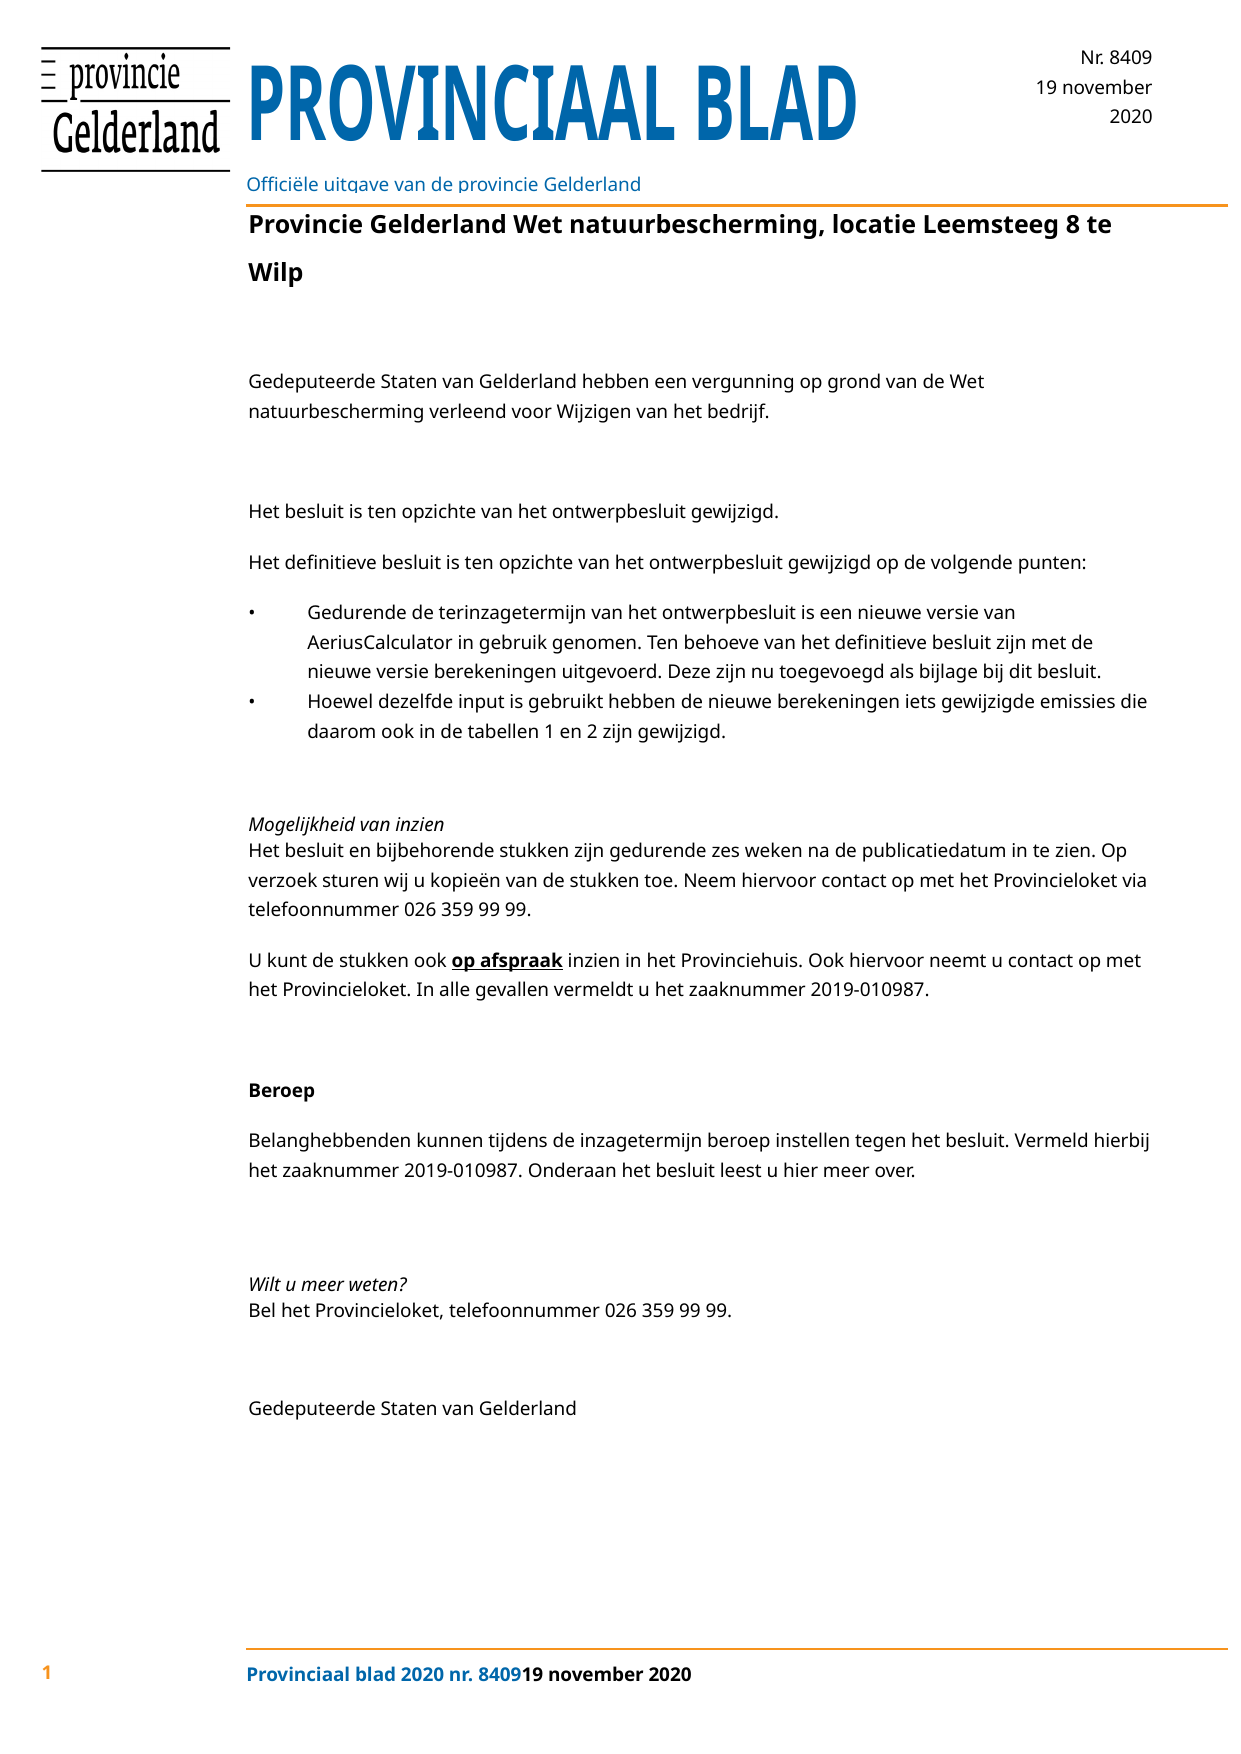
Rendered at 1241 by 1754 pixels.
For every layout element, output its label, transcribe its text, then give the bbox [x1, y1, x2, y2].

text Gedeputeerde Staten van Gelderland [248, 1396, 1152, 1421]
text Wilt u meer weten? [248, 1272, 1152, 1297]
text Het definitieve besluit is ten opzichte van het ontwerpbesluit gewijzigd op de volgende punten: [248, 549, 1152, 575]
list Hoewel dezelfde input is gebruikt hebben de nieuwe berekeningen iets gewijzigde emissies die daarom ook in de tabellen 1 en 2 zijn gewijzigd. [248, 688, 1152, 744]
text U kunt de stukken ook op afspraak inzien in het Provinciehuis. Ook hiervoor neemt u contact op met het Provincieloket. In alle gevallen vermeldt u het zaaknummer 2019-010987. [248, 947, 1152, 1002]
text Beroep [248, 1077, 1152, 1103]
text Het besluit en bijbehorende stukken zijn gedurende zes weken na de publicatiedatum in te zien. Op verzoek sturen wij u kopieën van de stukken toe. Neem hiervoor contact op met het Provincieloket via telefoonnummer 026 359 99 99. [248, 837, 1152, 922]
picture [41, 47, 231, 172]
text Mogelijkheid van inzien [248, 811, 1152, 837]
text Provincie Gelderland Wet natuurbescherming, locatie Leemsteeg 8 te Wilp [248, 207, 1152, 288]
text Bel het Provincieloket, telefoonnummer 026 359 99 99. [248, 1297, 1152, 1323]
text Belanghebbenden kunnen tijdens de inzagetermijn beroep instellen tegen het besluit. Vermeld hierbij het zaaknummer 2019-010987. Onderaan het besluit leest u hier meer over. [248, 1128, 1152, 1183]
text Het besluit is ten opzichte van het ontwerpbesluit gewijzigd. [248, 499, 1152, 524]
list Gedurende de terinzagetermijn van het ontwerpbesluit is een nieuwe versie van AeriusCalculator in gebruik genomen. Ten behoeve van het definitieve besluit zijn met de nieuwe versie berekeningen uitgevoerd. Deze zijn nu toegevoegd als bijlage bij dit besluit. [248, 599, 1152, 684]
text Gedeputeerde Staten van Gelderland hebben een vergunning op grond van de Wet natuurbescherming verleend voor Wijzigen van het bedrijf. [248, 368, 1152, 424]
